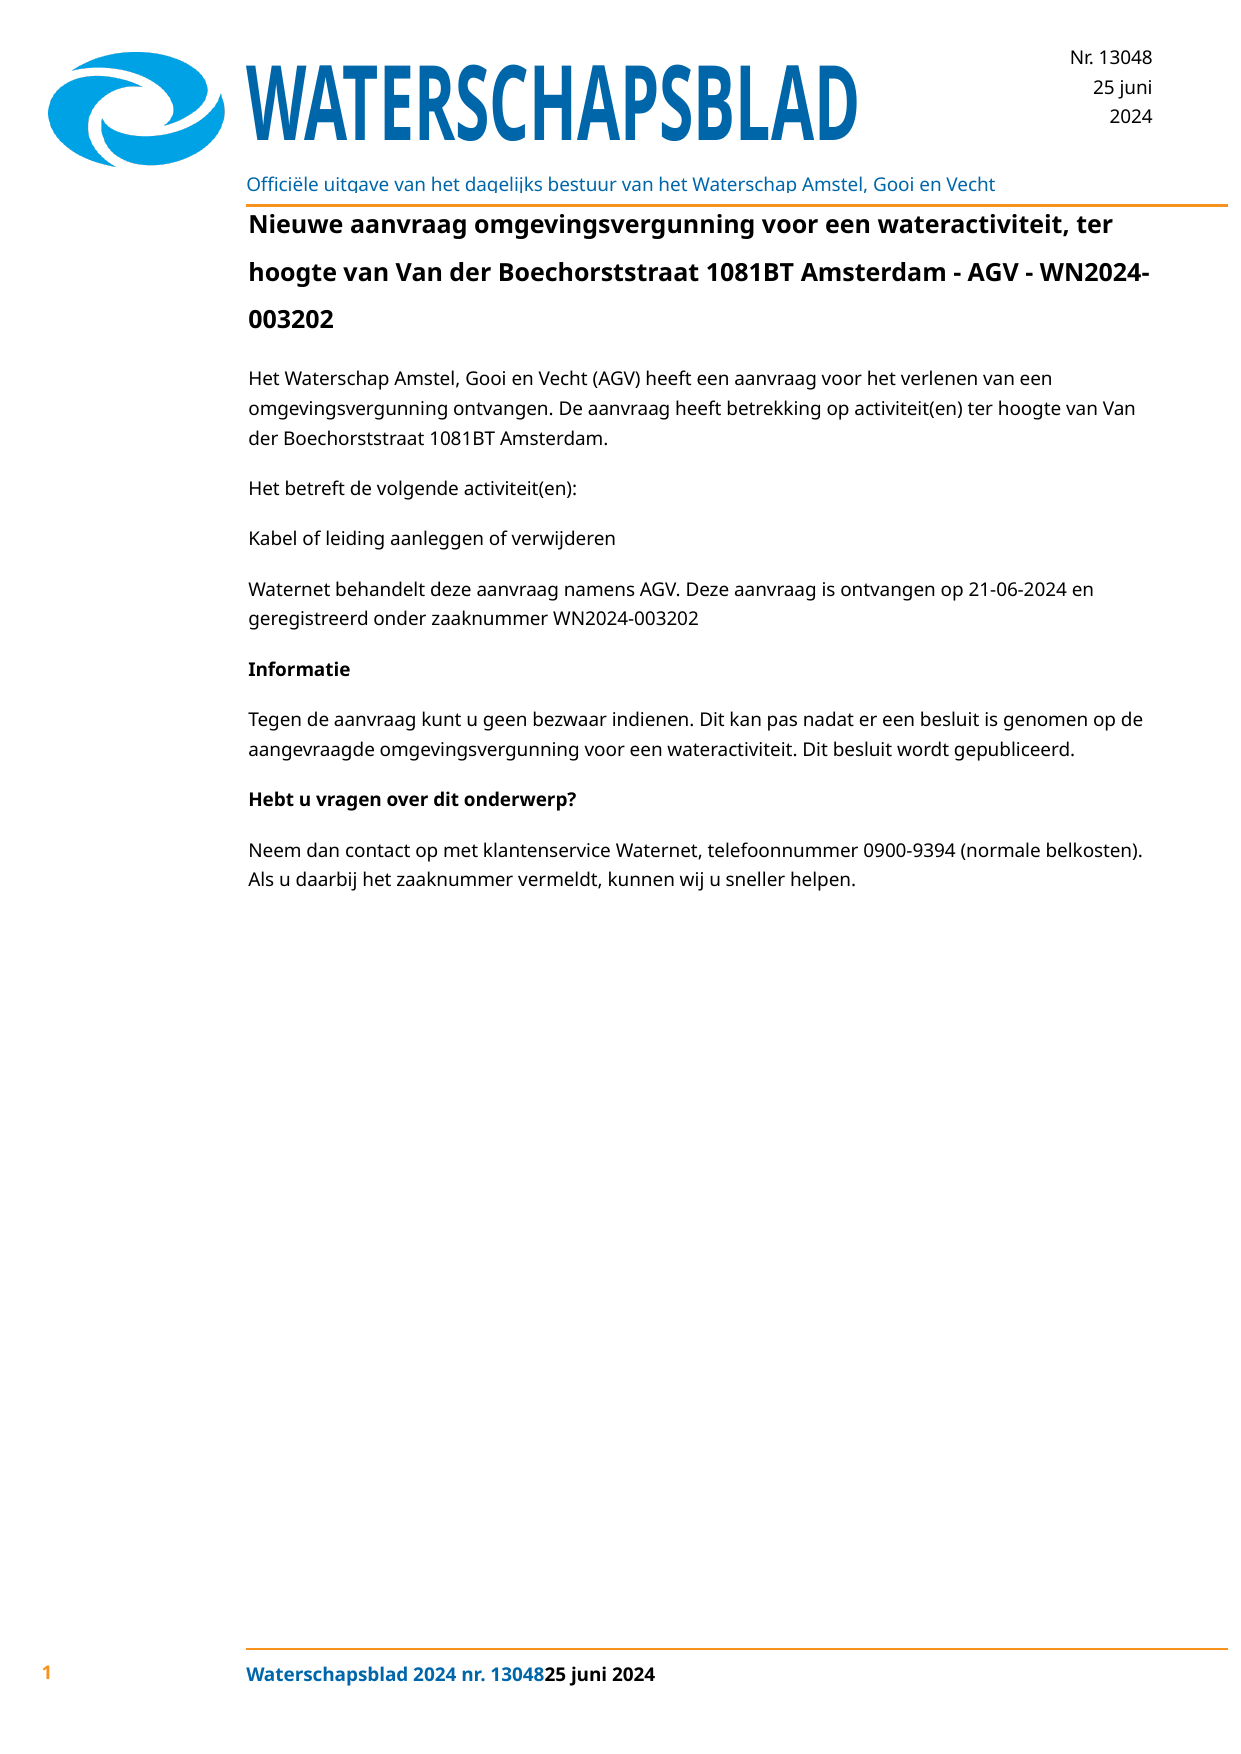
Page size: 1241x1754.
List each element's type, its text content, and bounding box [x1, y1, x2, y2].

text Nieuwe aanvraag omgevingsvergunning voor een wateractiviteit, ter hoogte van Van der Boechorststraat 1081BT Amsterdam - AGV - WN2024-003202 [248, 207, 1152, 336]
text Het Waterschap Amstel, Gooi en Vecht (AGV) heeft een aanvraag voor het verlenen van een omgevingsvergunning ontvangen. De aanvraag heeft betrekking op activiteit(en) ter hoogte van Van der Boechorststraat 1081BT Amsterdam. [248, 366, 1152, 450]
text Het betreft de volgende activiteit(en): [248, 475, 1152, 501]
text Kabel of leiding aanleggen of verwijderen [248, 526, 1152, 551]
text Neem dan contact op met klantenservice Waternet, telefoonnummer 0900-9394 (normale belkosten). Als u daarbij het zaaknummer vermeldt, kunnen wij u sneller helpen. [248, 837, 1152, 892]
text Tegen de aanvraag kunt u geen bezwaar indienen. Dit kan pas nadat er een besluit is genomen op de aangevraagde omgevingsvergunning voor een wateractiviteit. Dit besluit wordt gepubliceerd. [248, 706, 1152, 762]
text Hebt u vragen over dit onderwerp? [248, 786, 1152, 812]
picture [41, 47, 231, 172]
text Informatie [248, 656, 1152, 682]
text Waternet behandelt deze aanvraag namens AGV. Deze aanvraag is ontvangen op 21-06-2024 en geregistreerd onder zaaknummer WN2024-003202 [248, 576, 1152, 631]
